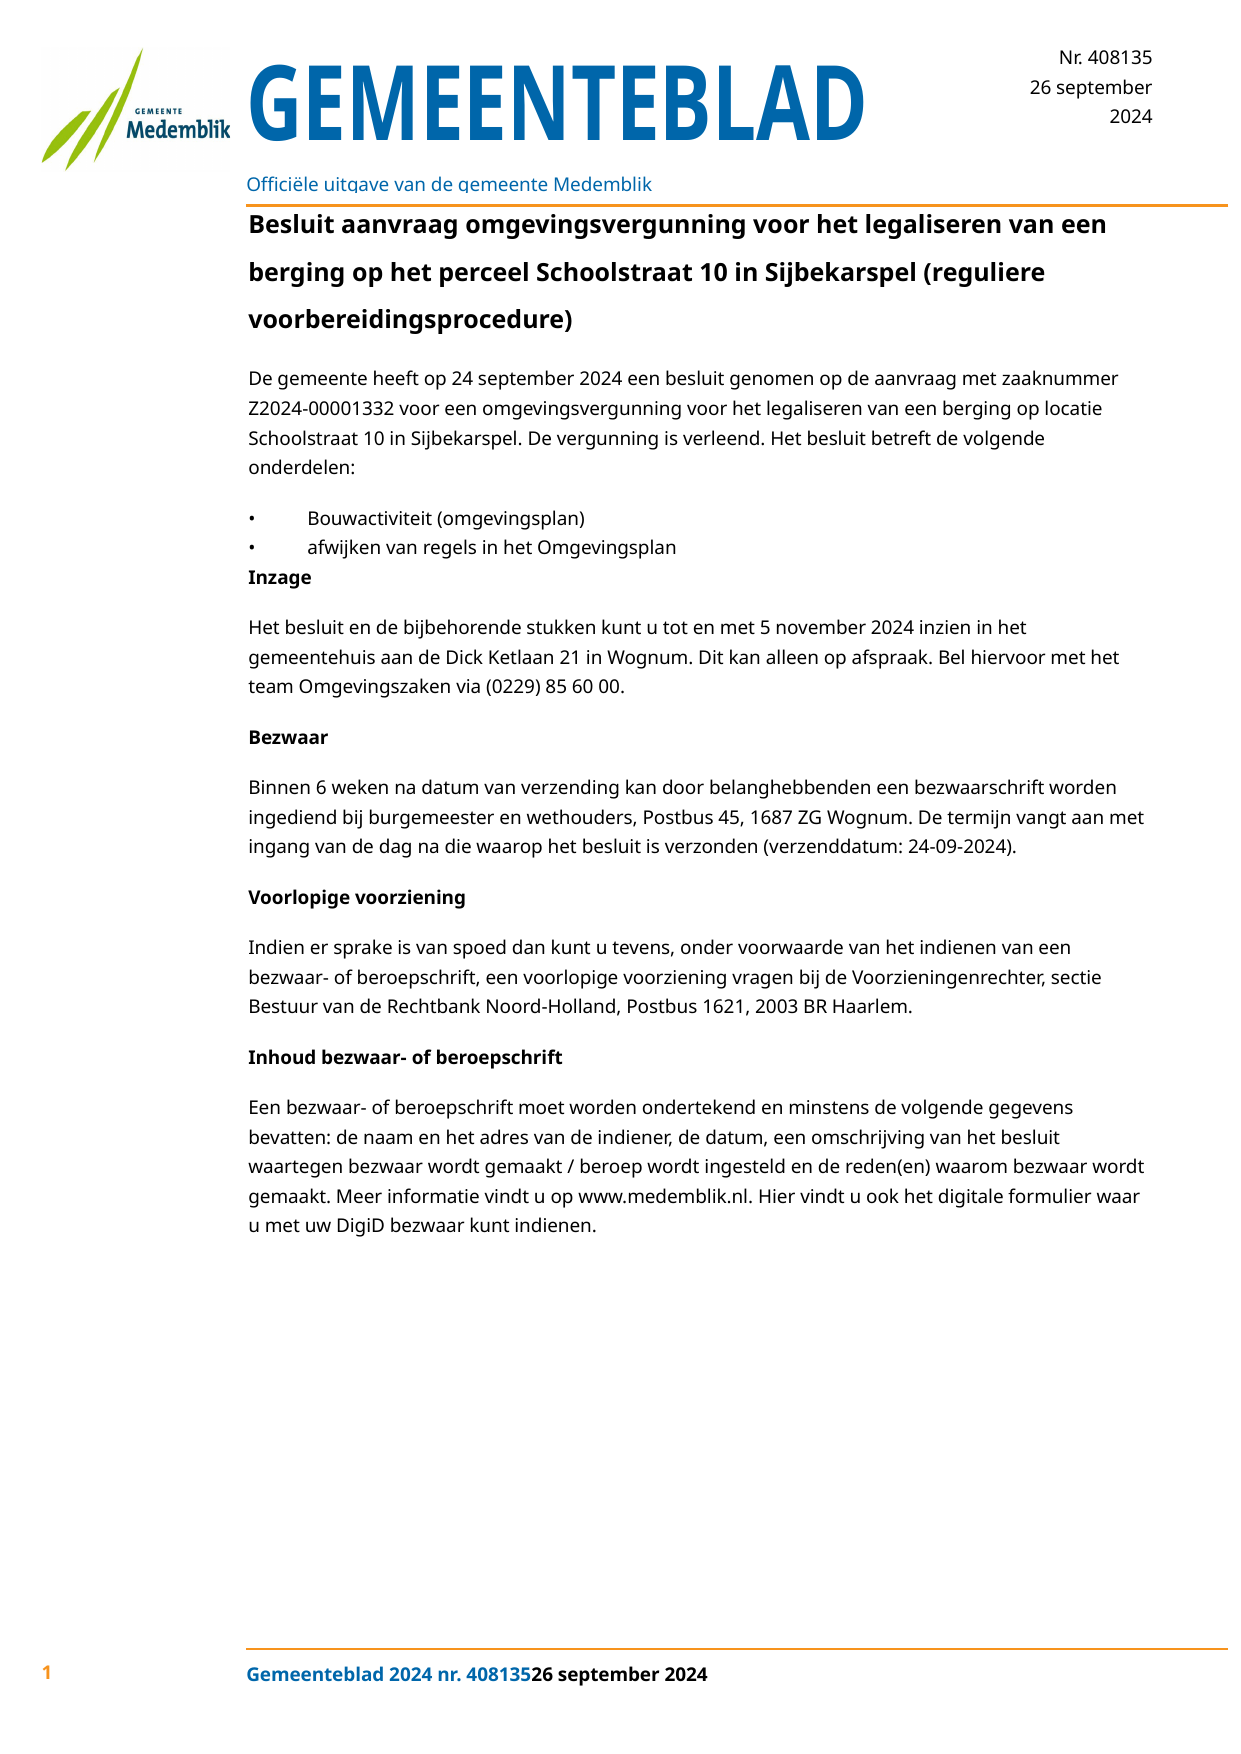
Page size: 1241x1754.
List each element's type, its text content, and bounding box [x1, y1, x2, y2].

text Voorlopige voorziening [248, 884, 1152, 909]
text Bezwaar [248, 724, 1152, 749]
text Binnen 6 weken na datum van verzending kan door belanghebbenden een bezwaarschrift worden ingediend bij burgemeester en wethouders, Postbus 45, 1687 ZG Wognum. De termijn vangt aan met ingang van de dag na die waarop het besluit is verzonden (verzenddatum: 24-09-2024). [248, 774, 1152, 859]
text Besluit aanvraag omgevingsvergunning voor het legaliseren van een berging op het perceel Schoolstraat 10 in Sijbekarspel (reguliere voorbereidingsprocedure) [248, 207, 1152, 336]
text Het besluit en de bijbehorende stukken kunt u tot en met 5 november 2024 inzien in het gemeentehuis aan de Dick Ketlaan 21 in Wognum. Dit kan alleen op afspraak. Bel hiervoor met het team Omgevingszaken via (0229) 85 60 00. [248, 614, 1152, 699]
text Inzage [248, 564, 1152, 589]
text Een bezwaar- of beroepschrift moet worden ondertekend en minstens de volgende gegevens bevatten: de naam en het adres van de indiener, de datum, een omschrijving van het besluit waartegen bezwaar wordt gemaakt / beroep wordt ingesteld en de reden(en) waarom bezwaar wordt gemaakt. Meer informatie vindt u op www.medemblik.nl. Hier vindt u ook het digitale formulier waar u met uw DigiD bezwaar kunt indienen. [248, 1094, 1152, 1238]
list afwijken van regels in het Omgevingsplan [248, 534, 1152, 560]
text Inhoud bezwaar- of beroepschrift [248, 1044, 1152, 1069]
picture [41, 47, 231, 172]
text De gemeente heeft op 24 september 2024 een besluit genomen op de aanvraag met zaaknummer Z2024-00001332 voor een omgevingsvergunning voor het legaliseren van een berging op locatie Schoolstraat 10 in Sijbekarspel. De vergunning is verleend. Het besluit betreft de volgende onderdelen: [248, 366, 1152, 480]
text Indien er sprake is van spoed dan kunt u tevens, onder voorwaarde van het indienen van een bezwaar- of beroepschrift, een voorlopige voorziening vragen bij de Voorzieningenrechter, sectie Bestuur van de Rechtbank Noord-Holland, Postbus 1621, 2003 BR Haarlem. [248, 934, 1152, 1019]
list Bouwactiviteit (omgevingsplan) [248, 505, 1152, 530]
